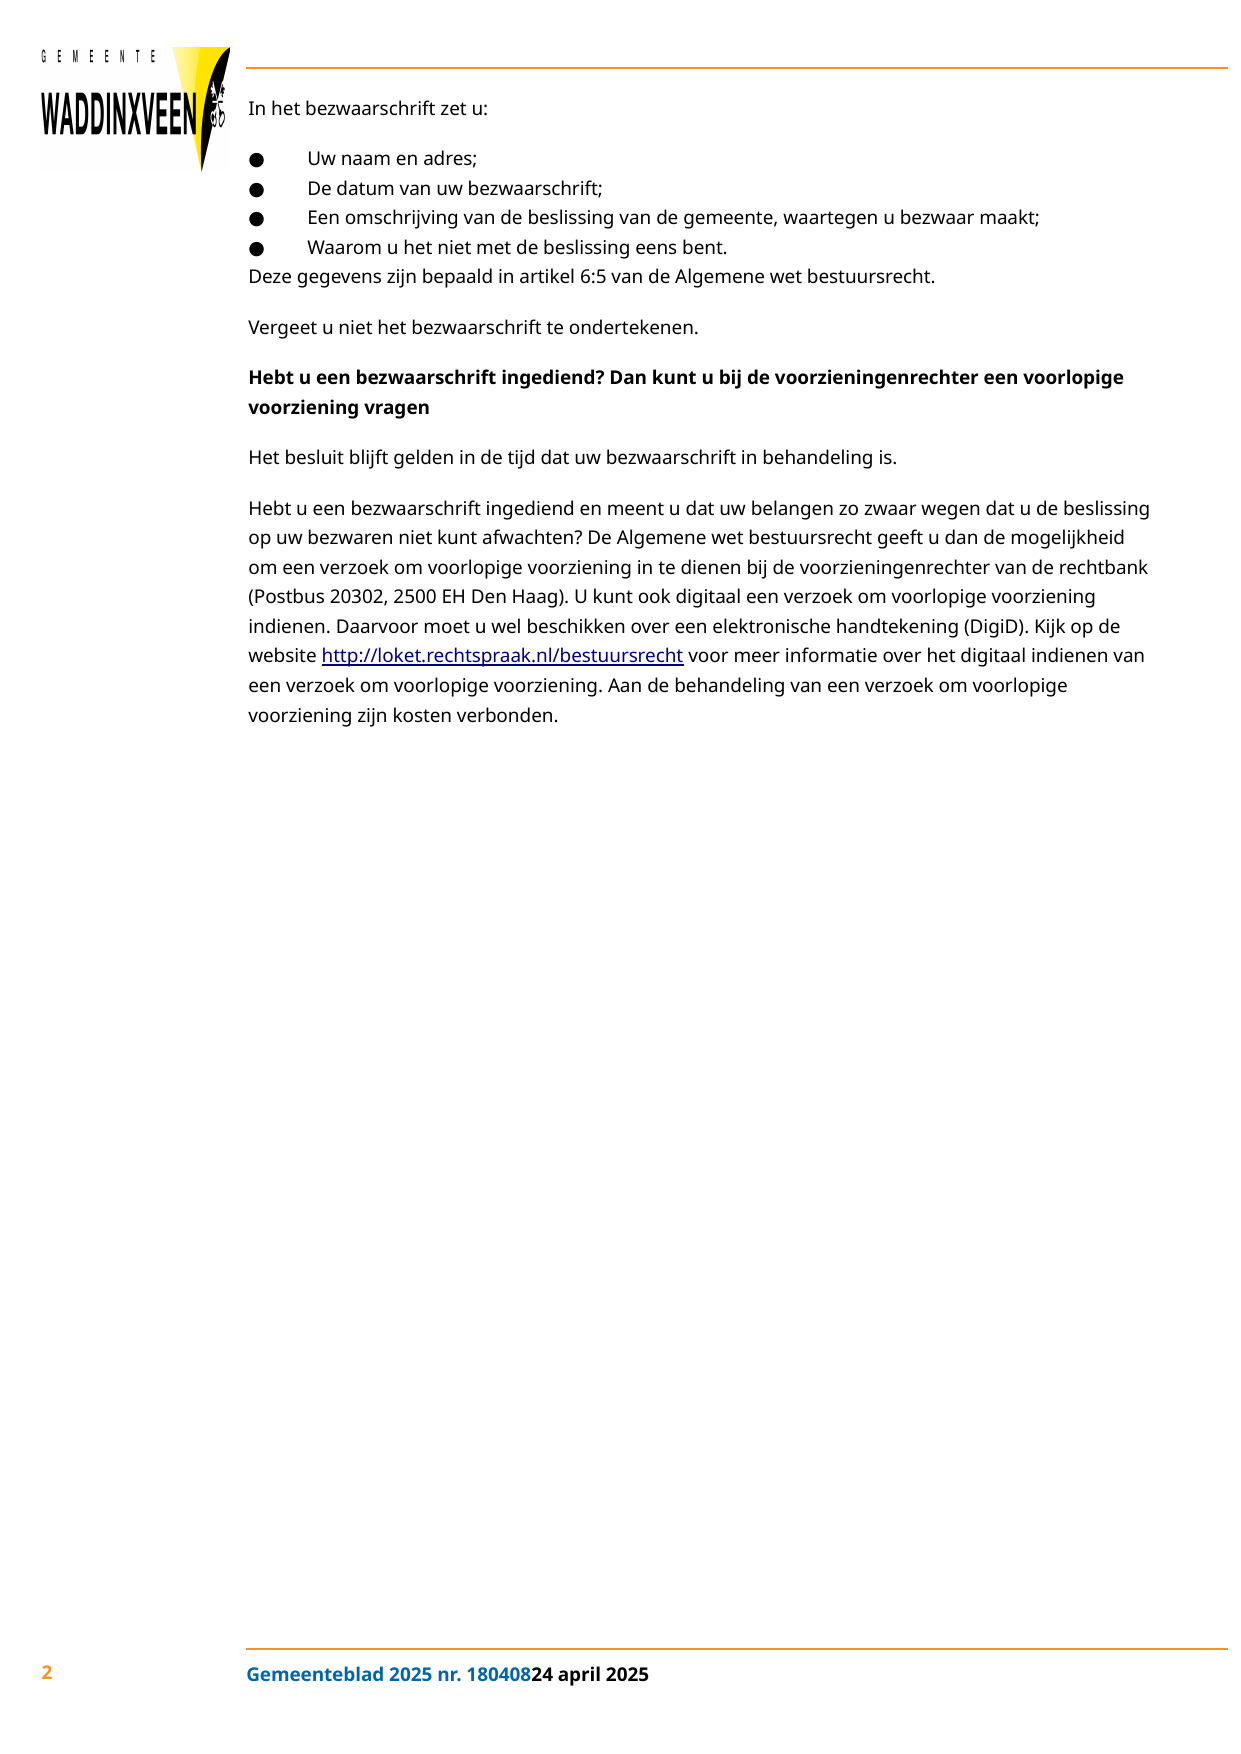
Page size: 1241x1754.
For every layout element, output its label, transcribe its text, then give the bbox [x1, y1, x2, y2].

text Hebt u een bezwaarschrift ingediend? Dan kunt u bij de voorzieningenrechter een voorlopige voorziening vragen [248, 364, 1152, 420]
text Het besluit blijft gelden in de tijd dat uw bezwaarschrift in behandeling is. [248, 444, 1152, 470]
text Hebt u een bezwaarschrift ingediend en meent u dat uw belangen zo zwaar wegen dat u de beslissing op uw bezwaren niet kunt afwachten? De Algemene wet bestuursrecht geeft u dan de mogelijkheid om een verzoek om voorlopige voorziening in te dienen bij de voorzieningenrechter van de rechtbank (Postbus 20302, 2500 EH Den Haag). U kunt ook digitaal een verzoek om voorlopige voorziening indienen. Daarvoor moet u wel beschikken over een elektronische handtekening (DigiD). Kijk op de website http://loket.rechtspraak.nl/bestuursrecht voor meer informatie over het digitaal indienen van een verzoek om voorlopige voorziening. Aan de behandeling van een verzoek om voorlopige voorziening zijn kosten verbonden. [248, 495, 1152, 728]
text Deze gegevens zijn bepaald in artikel 6:5 van de Algemene wet bestuursrecht. [248, 263, 1152, 289]
text In het bezwaarschrift zet u: [248, 95, 1152, 121]
text Vergeet u niet het bezwaarschrift te ondertekenen. [248, 314, 1152, 340]
list Uw naam en adres; [248, 145, 1152, 171]
list Een omschrijving van de beslissing van de gemeente, waartegen u bezwaar maakt; [248, 204, 1152, 230]
list Waarom u het niet met de beslissing eens bent. [248, 234, 1152, 260]
picture [41, 47, 231, 172]
list De datum van uw bezwaarschrift; [248, 175, 1152, 201]
